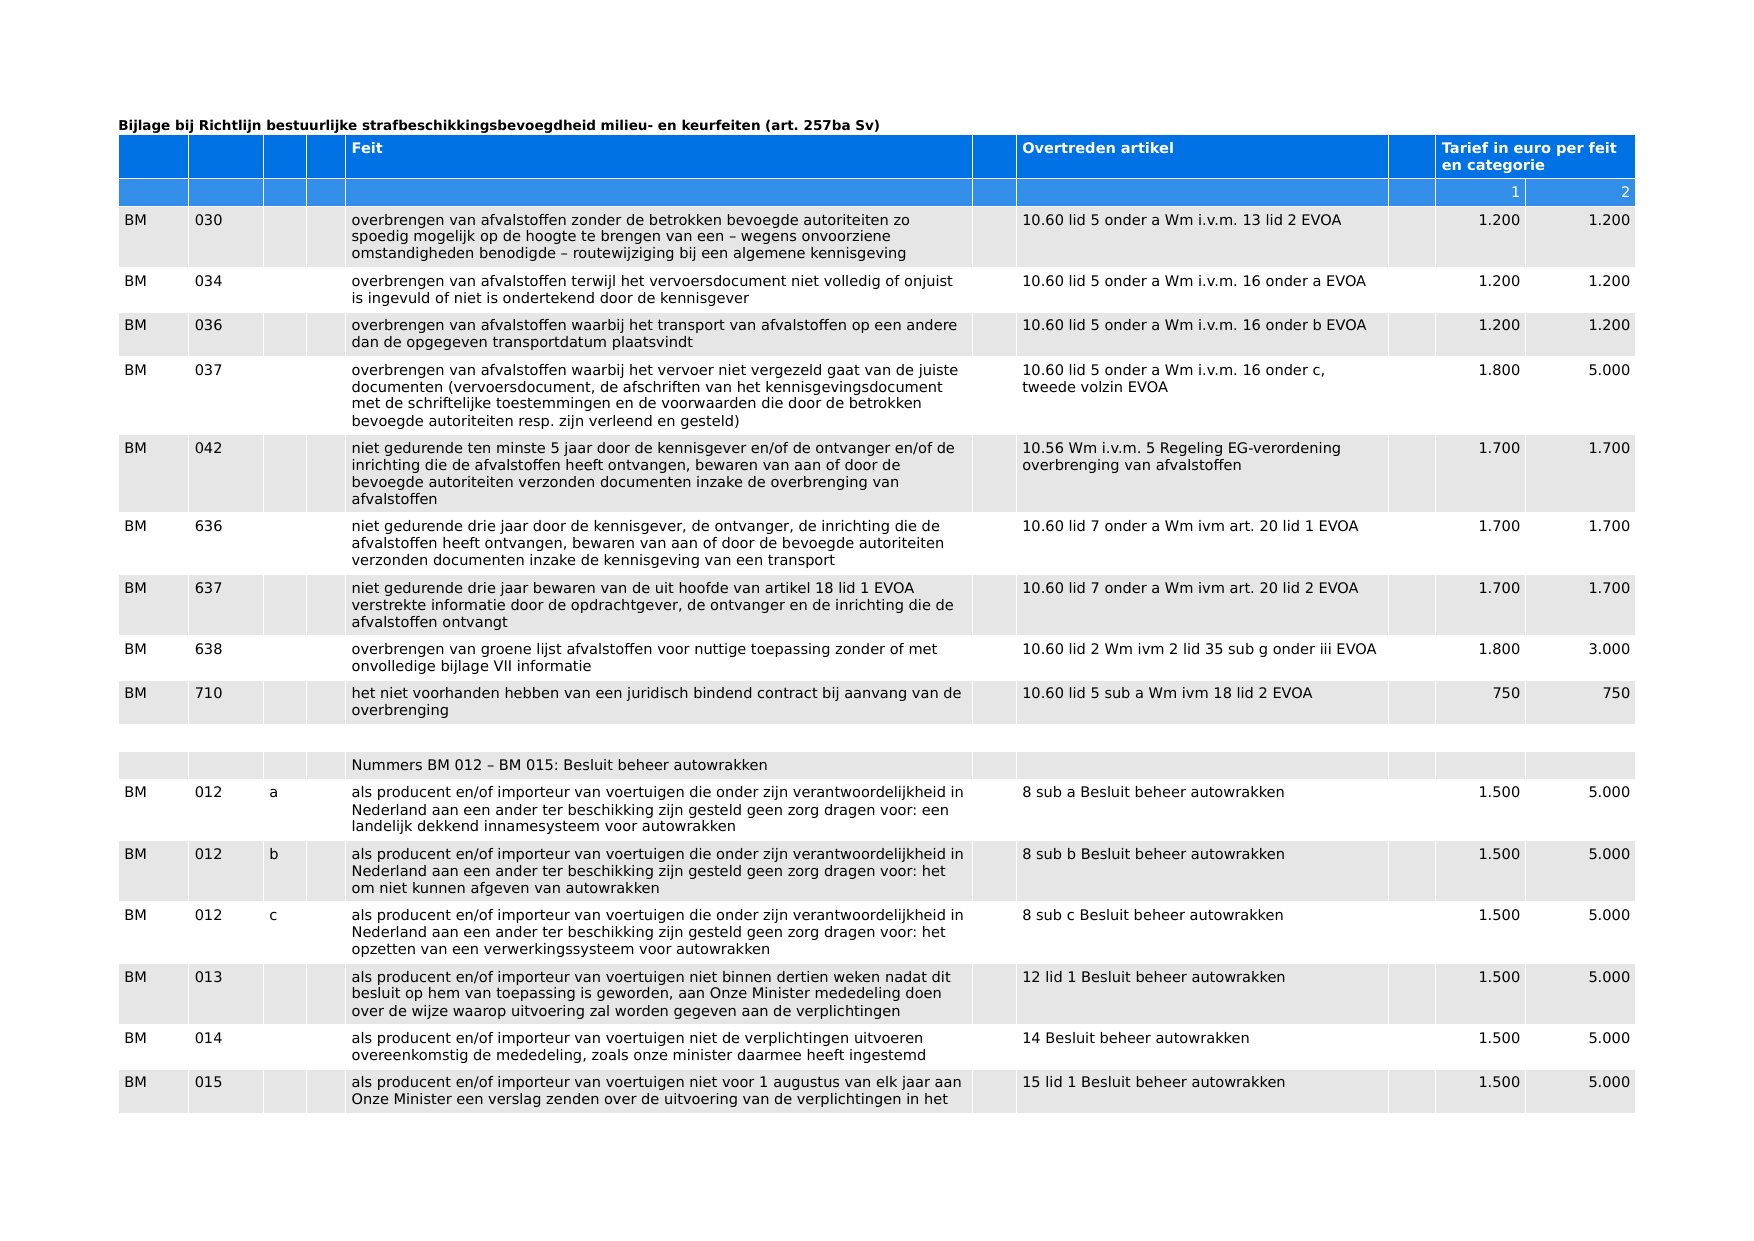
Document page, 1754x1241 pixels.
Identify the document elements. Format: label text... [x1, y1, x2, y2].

table_cell [1389, 313, 1435, 356]
table_cell BM [119, 780, 188, 840]
table_cell 5.000 [1526, 903, 1635, 963]
table_cell [973, 135, 1016, 178]
table_cell 1.800 [1436, 357, 1525, 434]
table_cell [264, 725, 306, 751]
table_cell [973, 752, 1016, 779]
table_cell 013 [189, 964, 263, 1024]
table_cell BM [119, 1070, 188, 1113]
table_cell Nummers BM 012 – BM 015: Besluit beheer autowrakken [346, 752, 972, 779]
table_cell 1.500 [1436, 1025, 1525, 1068]
table_cell 1.500 [1436, 903, 1525, 963]
table_cell [1436, 752, 1525, 779]
table_cell [264, 514, 306, 574]
table_cell 636 [189, 514, 263, 574]
table_cell 10.60 lid 7 onder a Wm ivm art. 20 lid 2 EVOA [1017, 575, 1388, 635]
table_cell 034 [189, 268, 263, 311]
table_cell niet gedurende drie jaar door de kennisgever, de ontvanger, de inrichting die de afvalstoffen heeft ontvangen, bewaren van aan of door de bevoegde autoriteiten verzonden documenten inzake de kennisgeving van een transport [346, 514, 972, 574]
table_cell [346, 725, 972, 751]
table_cell [973, 841, 1016, 901]
table_cell [307, 575, 345, 635]
table_cell [189, 752, 263, 779]
table_cell [1389, 903, 1435, 963]
table_cell 030 [189, 207, 263, 267]
table_cell [1436, 725, 1525, 751]
table_cell overbrengen van afvalstoffen terwijl het vervoersdocument niet volledig of onjuist is ingevuld of niet is ondertekend door de kennisgever [346, 268, 972, 311]
table_cell [307, 1025, 345, 1068]
table_cell 015 [189, 1070, 263, 1113]
table_cell [264, 313, 306, 356]
table_cell b [264, 841, 306, 901]
table_cell 1.500 [1436, 964, 1525, 1024]
table_cell [973, 514, 1016, 574]
table_cell 1.800 [1436, 636, 1525, 679]
table_cell [1389, 268, 1435, 311]
table_cell [264, 964, 306, 1024]
table_cell 1.200 [1436, 268, 1525, 311]
table_cell BM [119, 268, 188, 311]
table_cell [307, 752, 345, 779]
table_cell BM [119, 681, 188, 724]
table_cell [1389, 207, 1435, 267]
table_cell overbrengen van groene lijst afvalstoffen voor nuttige toepassing zonder of met onvolledige bijlage VII informatie [346, 636, 972, 679]
table_cell a [264, 780, 306, 840]
table_cell 1.700 [1526, 435, 1635, 512]
table_cell 10.60 lid 5 onder a Wm i.v.m. 16 onder a EVOA [1017, 268, 1388, 311]
table_cell [1017, 725, 1388, 751]
table_cell Tarief in euro per feit en categorie [1436, 135, 1635, 178]
table_header Bijlage bij Richtlijn bestuurlijke strafbeschikkingsbevoegdheid milieu- en keurfeiten (art. 257ba Sv) [118, 118, 1636, 134]
table_cell 10.56 Wm i.v.m. 5 Regeling EG-verordening overbrenging van afvalstoffen [1017, 435, 1388, 512]
table_cell [1389, 435, 1435, 512]
table_cell als producent en/of importeur van voertuigen die onder zijn verantwoordelijkheid in Nederland aan een ander ter beschikking zijn gesteld geen zorg dragen voor: een landelijk dekkend innamesysteem voor autowrakken [346, 780, 972, 840]
table_cell 8 sub a Besluit beheer autowrakken [1017, 780, 1388, 840]
table_cell [119, 179, 188, 206]
table_cell als producent en/of importeur van voertuigen die onder zijn verantwoordelijkheid in Nederland aan een ander ter beschikking zijn gesteld geen zorg dragen voor: het opzetten van een verwerkingssysteem voor autowrakken [346, 903, 972, 963]
table_cell 1.700 [1526, 575, 1635, 635]
table_cell 1.500 [1436, 780, 1525, 840]
table_cell 5.000 [1526, 357, 1635, 434]
table_cell [264, 681, 306, 724]
table_cell 10.60 lid 5 onder a Wm i.v.m. 16 onder c, tweede volzin EVOA [1017, 357, 1388, 434]
table_cell [1017, 752, 1388, 779]
table_cell 2 [1526, 179, 1635, 206]
table_cell [1389, 841, 1435, 901]
table_cell 037 [189, 357, 263, 434]
table_cell [973, 268, 1016, 311]
table_cell 710 [189, 681, 263, 724]
table_cell 750 [1526, 681, 1635, 724]
table_cell [307, 357, 345, 434]
table_cell 10.60 lid 5 onder a Wm i.v.m. 13 lid 2 EVOA [1017, 207, 1388, 267]
table_cell 10.60 lid 5 onder a Wm i.v.m. 16 onder b EVOA [1017, 313, 1388, 356]
table_cell [1526, 752, 1635, 779]
table_cell Feit [346, 135, 972, 178]
table_cell het niet voorhanden hebben van een juridisch bindend contract bij aanvang van de overbrenging [346, 681, 972, 724]
table_cell BM [119, 636, 188, 679]
table_cell [264, 207, 306, 267]
table_cell 5.000 [1526, 964, 1635, 1024]
table_cell BM [119, 964, 188, 1024]
table_cell [264, 268, 306, 311]
table_cell overbrengen van afvalstoffen waarbij het transport van afvalstoffen op een andere dan de opgegeven transportdatum plaatsvindt [346, 313, 972, 356]
table_cell BM [119, 357, 188, 434]
table_cell BM [119, 207, 188, 267]
table_cell [307, 135, 345, 178]
table_cell 014 [189, 1025, 263, 1068]
table_cell [973, 681, 1016, 724]
table_cell [264, 1025, 306, 1068]
table_cell 637 [189, 575, 263, 635]
table_cell [307, 903, 345, 963]
table_cell 1.700 [1436, 435, 1525, 512]
table_cell [346, 179, 972, 206]
table_cell 1.500 [1436, 1070, 1525, 1113]
table_cell 012 [189, 841, 263, 901]
table_cell [1389, 636, 1435, 679]
table_cell als producent en/of importeur van voertuigen niet voor 1 augustus van elk jaar aan Onze Minister een verslag zenden over de uitvoering van de verplichtingen in het [346, 1070, 972, 1113]
table_cell [973, 1070, 1016, 1113]
table_cell [973, 903, 1016, 963]
table_cell BM [119, 841, 188, 901]
table_cell [973, 575, 1016, 635]
table_cell 1.200 [1526, 313, 1635, 356]
table_cell [307, 1070, 345, 1113]
table_cell 8 sub c Besluit beheer autowrakken [1017, 903, 1388, 963]
table_cell [264, 575, 306, 635]
table_cell [307, 841, 345, 901]
table_cell 042 [189, 435, 263, 512]
table_cell 1.200 [1436, 313, 1525, 356]
table_cell [1017, 179, 1388, 206]
table_cell [307, 313, 345, 356]
table_cell [264, 1070, 306, 1113]
table_cell [1389, 725, 1435, 751]
table_cell [973, 636, 1016, 679]
table_cell 012 [189, 780, 263, 840]
table_cell BM [119, 435, 188, 512]
table_cell [307, 207, 345, 267]
table_cell 8 sub b Besluit beheer autowrakken [1017, 841, 1388, 901]
table_cell [1526, 725, 1635, 751]
table_cell [307, 681, 345, 724]
table_cell [1389, 1070, 1435, 1113]
table_cell BM [119, 575, 188, 635]
table_cell 1.700 [1436, 575, 1525, 635]
table_cell BM [119, 514, 188, 574]
table_cell overbrengen van afvalstoffen zonder de betrokken bevoegde autoriteiten zo spoedig mogelijk op de hoogte te brengen van een – wegens onvoorziene omstandigheden benodigde – routewijziging bij een algemene kennisgeving [346, 207, 972, 267]
table_cell [264, 357, 306, 434]
table_cell [119, 752, 188, 779]
table_cell [307, 636, 345, 679]
table_cell 10.60 lid 2 Wm ivm 2 lid 35 sub g onder iii EVOA [1017, 636, 1388, 679]
table_cell [973, 207, 1016, 267]
table_cell 3.000 [1526, 636, 1635, 679]
table_cell [307, 179, 345, 206]
table_cell 1.200 [1526, 207, 1635, 267]
table_cell [1389, 514, 1435, 574]
table_cell [264, 636, 306, 679]
table_cell [1389, 1025, 1435, 1068]
table_cell 638 [189, 636, 263, 679]
table_cell 1.700 [1436, 514, 1525, 574]
table_cell [189, 179, 263, 206]
table_cell [1389, 752, 1435, 779]
table_cell [973, 435, 1016, 512]
table_cell 1 [1436, 179, 1525, 206]
table_cell BM [119, 903, 188, 963]
table_cell 1.200 [1436, 207, 1525, 267]
table_cell [307, 725, 345, 751]
table_cell 1.200 [1526, 268, 1635, 311]
table_cell [264, 435, 306, 512]
table_cell [973, 780, 1016, 840]
table_cell [1389, 179, 1435, 206]
table_cell [189, 725, 263, 751]
table_cell [1389, 135, 1435, 178]
table_cell [973, 1025, 1016, 1068]
table_cell [307, 435, 345, 512]
table_cell [973, 725, 1016, 751]
table_cell 12 lid 1 Besluit beheer autowrakken [1017, 964, 1388, 1024]
table_cell [119, 725, 188, 751]
table_cell als producent en/of importeur van voertuigen niet binnen dertien weken nadat dit besluit op hem van toepassing is geworden, aan Onze Minister mededeling doen over de wijze waarop uitvoering zal worden gegeven aan de verplichtingen [346, 964, 972, 1024]
table_cell als producent en/of importeur van voertuigen die onder zijn verantwoordelijkheid in Nederland aan een ander ter beschikking zijn gesteld geen zorg dragen voor: het om niet kunnen afgeven van autowrakken [346, 841, 972, 901]
table_cell [1389, 357, 1435, 434]
table_cell [1389, 575, 1435, 635]
table_cell 1.700 [1526, 514, 1635, 574]
table_cell BM [119, 1025, 188, 1068]
table_cell [1389, 964, 1435, 1024]
table_cell 012 [189, 903, 263, 963]
table_cell [973, 964, 1016, 1024]
table_cell 1.500 [1436, 841, 1525, 901]
table_cell [307, 514, 345, 574]
table_cell 036 [189, 313, 263, 356]
table_cell niet gedurende drie jaar bewaren van de uit hoofde van artikel 18 lid 1 EVOA verstrekte informatie door de opdrachtgever, de ontvanger en de inrichting die de afvalstoffen ontvangt [346, 575, 972, 635]
table_cell [264, 752, 306, 779]
table_cell Overtreden artikel [1017, 135, 1388, 178]
table_cell 10.60 lid 7 onder a Wm ivm art. 20 lid 1 EVOA [1017, 514, 1388, 574]
table_cell [264, 179, 306, 206]
table_cell 15 lid 1 Besluit beheer autowrakken [1017, 1070, 1388, 1113]
table_cell als producent en/of importeur van voertuigen niet de verplichtingen uitvoeren overeenkomstig de mededeling, zoals onze minister daarmee heeft ingestemd [346, 1025, 972, 1068]
table_cell 750 [1436, 681, 1525, 724]
table_cell [119, 135, 188, 178]
table_cell niet gedurende ten minste 5 jaar door de kennisgever en/of de ontvanger en/of de inrichting die de afvalstoffen heeft ontvangen, bewaren van aan of door de bevoegde autoriteiten verzonden documenten inzake de overbrenging van afvalstoffen [346, 435, 972, 512]
table_cell 5.000 [1526, 841, 1635, 901]
table_cell 10.60 lid 5 sub a Wm ivm 18 lid 2 EVOA [1017, 681, 1388, 724]
table_cell [307, 964, 345, 1024]
table_cell c [264, 903, 306, 963]
table_cell 5.000 [1526, 1025, 1635, 1068]
table_cell [973, 357, 1016, 434]
table_cell [973, 313, 1016, 356]
table_cell [189, 135, 263, 178]
table_cell [1389, 780, 1435, 840]
table_cell [973, 179, 1016, 206]
table_cell 5.000 [1526, 1070, 1635, 1113]
table_cell [307, 780, 345, 840]
table_cell [1389, 681, 1435, 724]
table_cell 5.000 [1526, 780, 1635, 840]
table_cell 14 Besluit beheer autowrakken [1017, 1025, 1388, 1068]
table_cell BM [119, 313, 188, 356]
table_cell [264, 135, 306, 178]
table_cell [307, 268, 345, 311]
table_cell overbrengen van afvalstoffen waarbij het vervoer niet vergezeld gaat van de juiste documenten (vervoersdocument, de afschriften van het kennisgevingsdocument met de schriftelijke toestemmingen en de voorwaarden die door de betrokken bevoegde autoriteiten resp. zijn verleend en gesteld) [346, 357, 972, 434]
